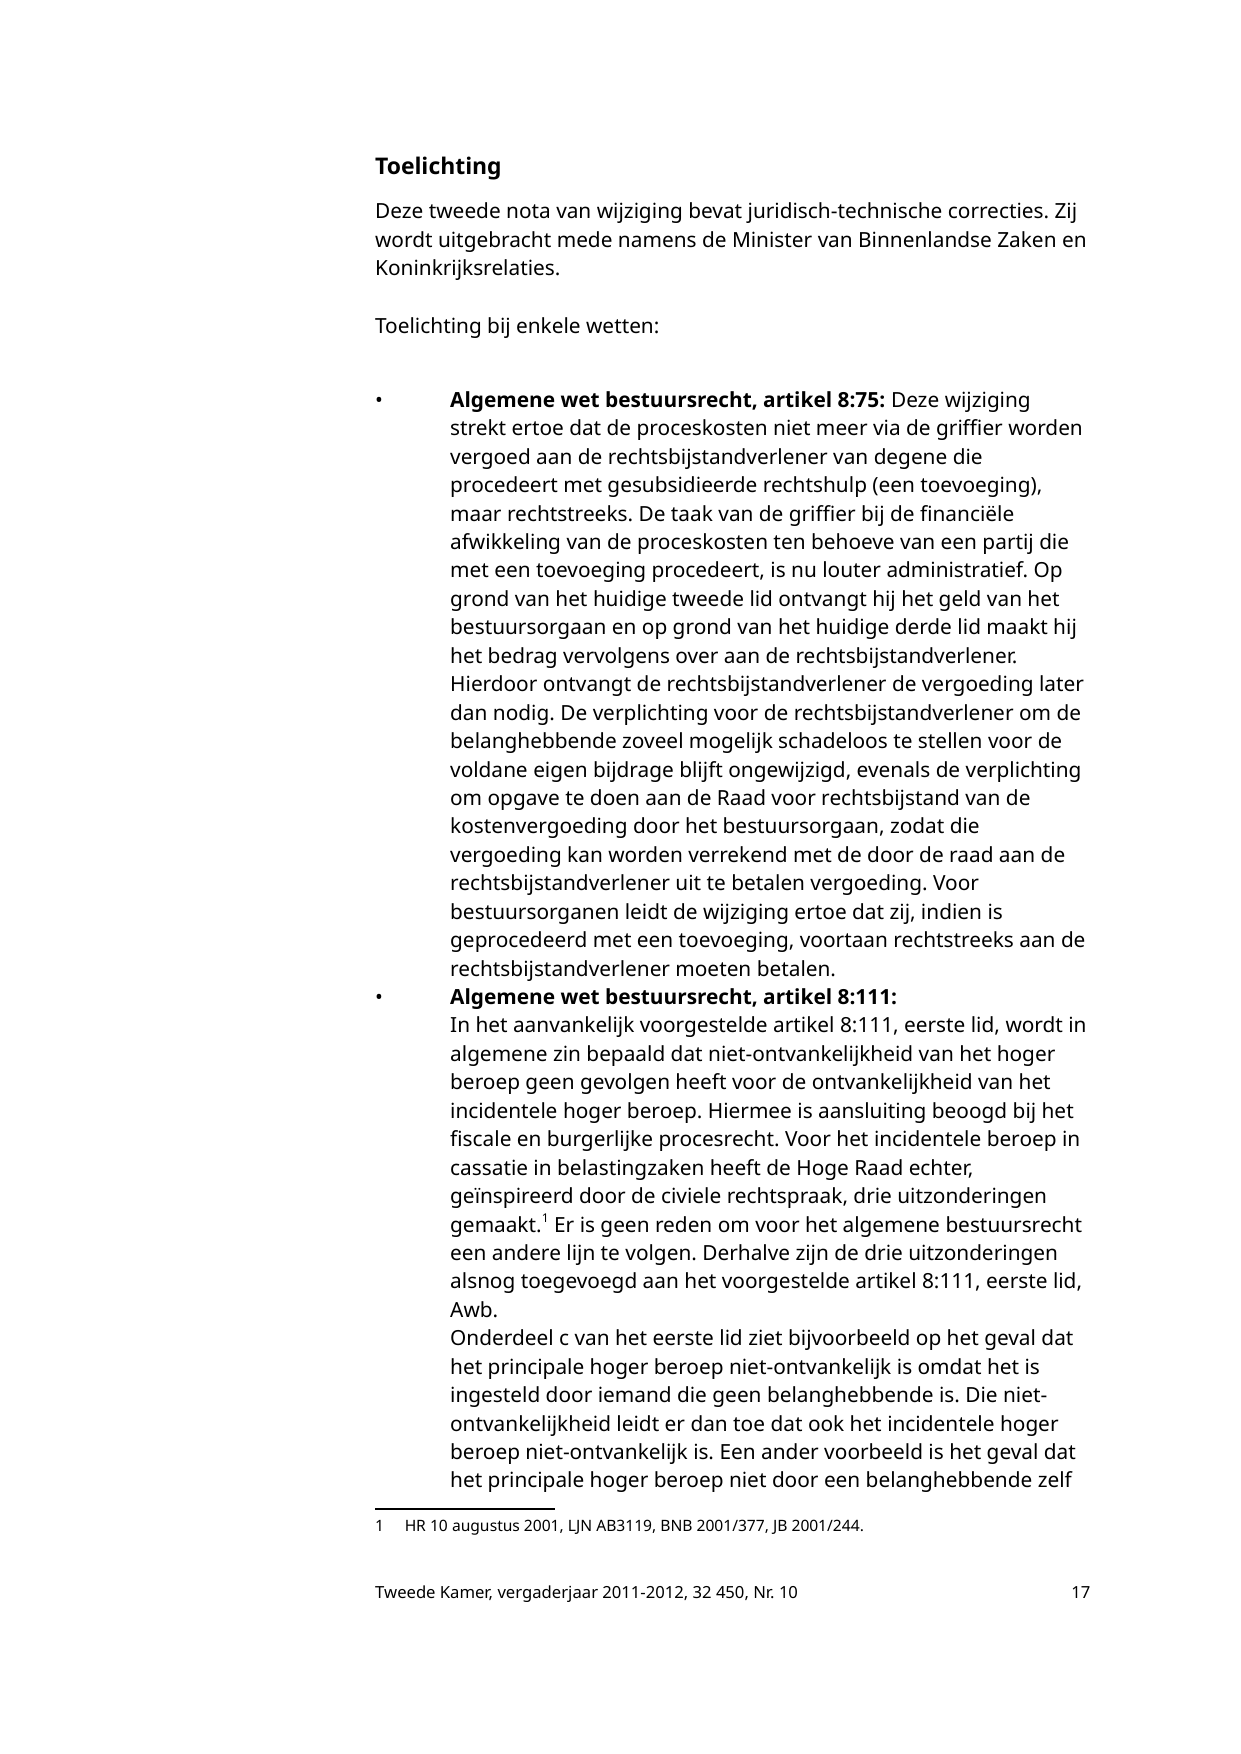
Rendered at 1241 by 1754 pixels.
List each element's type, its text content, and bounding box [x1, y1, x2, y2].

list In het aanvankelijk voorgestelde artikel 8:111, eerste lid, wordt in algemene zin bepaald dat niet-ontvankelijkheid van het hoger beroep geen gevolgen heeft voor de ontvankelijkheid van het incidentele hoger beroep. Hiermee is aansluiting beoogd bij het fiscale en burgerlijke procesrecht. Voor het incidentele beroep in cassatie in belastingzaken heeft de Hoge Raad echter, geïnspireerd door de civiele rechtspraak, drie uitzonderingen gemaakt. Er is geen reden om voor het algemene bestuursrecht een andere lijn te volgen. Derhalve zijn de drie uitzonderingen alsnog toegevoegd aan het voorgestelde artikel 8:111, eerste lid, Awb. [375, 1011, 1090, 1323]
list Onderdeel c van het eerste lid ziet bijvoorbeeld op het geval dat het principale hoger beroep niet-ontvankelijk is omdat het is ingesteld door iemand die geen belanghebbende is. Die niet-ontvankelijkheid leidt er dan toe dat ook het incidentele hoger beroep niet-ontvankelijk is. Een ander voorbeeld is het geval dat het principale hoger beroep niet door een belanghebbende zelf [375, 1323, 1090, 1494]
subtitle Toelichting [375, 150, 1090, 181]
list Algemene wet bestuursrecht, artikel 8:111: [375, 982, 1090, 1011]
text Deze tweede nota van wijziging bevat juridisch-technische correcties. Zij wordt uitgebracht mede namens de Minister van Binnenlandse Zaken en Koninkrijksrelaties. [375, 196, 1090, 282]
list Algemene wet bestuursrecht, artikel 8:75: Deze wijziging strekt ertoe dat de proceskosten niet meer via de griffier worden vergoed aan de rechtsbijstandverlener van degene die procedeert met gesubsidieerde rechtshulp (een toevoeging), maar rechtstreeks. De taak van de griffier bij de financiële afwikkeling van de proceskosten ten behoeve van een partij die met een toevoeging procedeert, is nu louter administratief. Op grond van het huidige tweede lid ontvangt hij het geld van het bestuursorgaan en op grond van het huidige derde lid maakt hij het bedrag vervolgens over aan de rechtsbijstandverlener. Hierdoor ontvangt de rechtsbijstandverlener de vergoeding later dan nodig. De verplichting voor de rechtsbijstandverlener om de belanghebbende zoveel mogelijk schadeloos te stellen voor de voldane eigen bijdrage blijft ongewijzigd, evenals de verplichting om opgave te doen aan de Raad voor rechtsbijstand van de kostenvergoeding door het bestuursorgaan, zodat die vergoeding kan worden verrekend met de door de raad aan de rechtsbijstandverlener uit te betalen vergoeding. Voor bestuursorganen leidt de wijziging ertoe dat zij, indien is geprocedeerd met een toevoeging, voortaan rechtstreeks aan de rechtsbijstandverlener moeten betalen. [375, 385, 1090, 982]
text Toelichting bij enkele wetten: [375, 312, 1090, 340]
list HR 10 augustus 2001, LJN AB3119, BNB 2001/377, JB 2001/244. [375, 1508, 1090, 1536]
